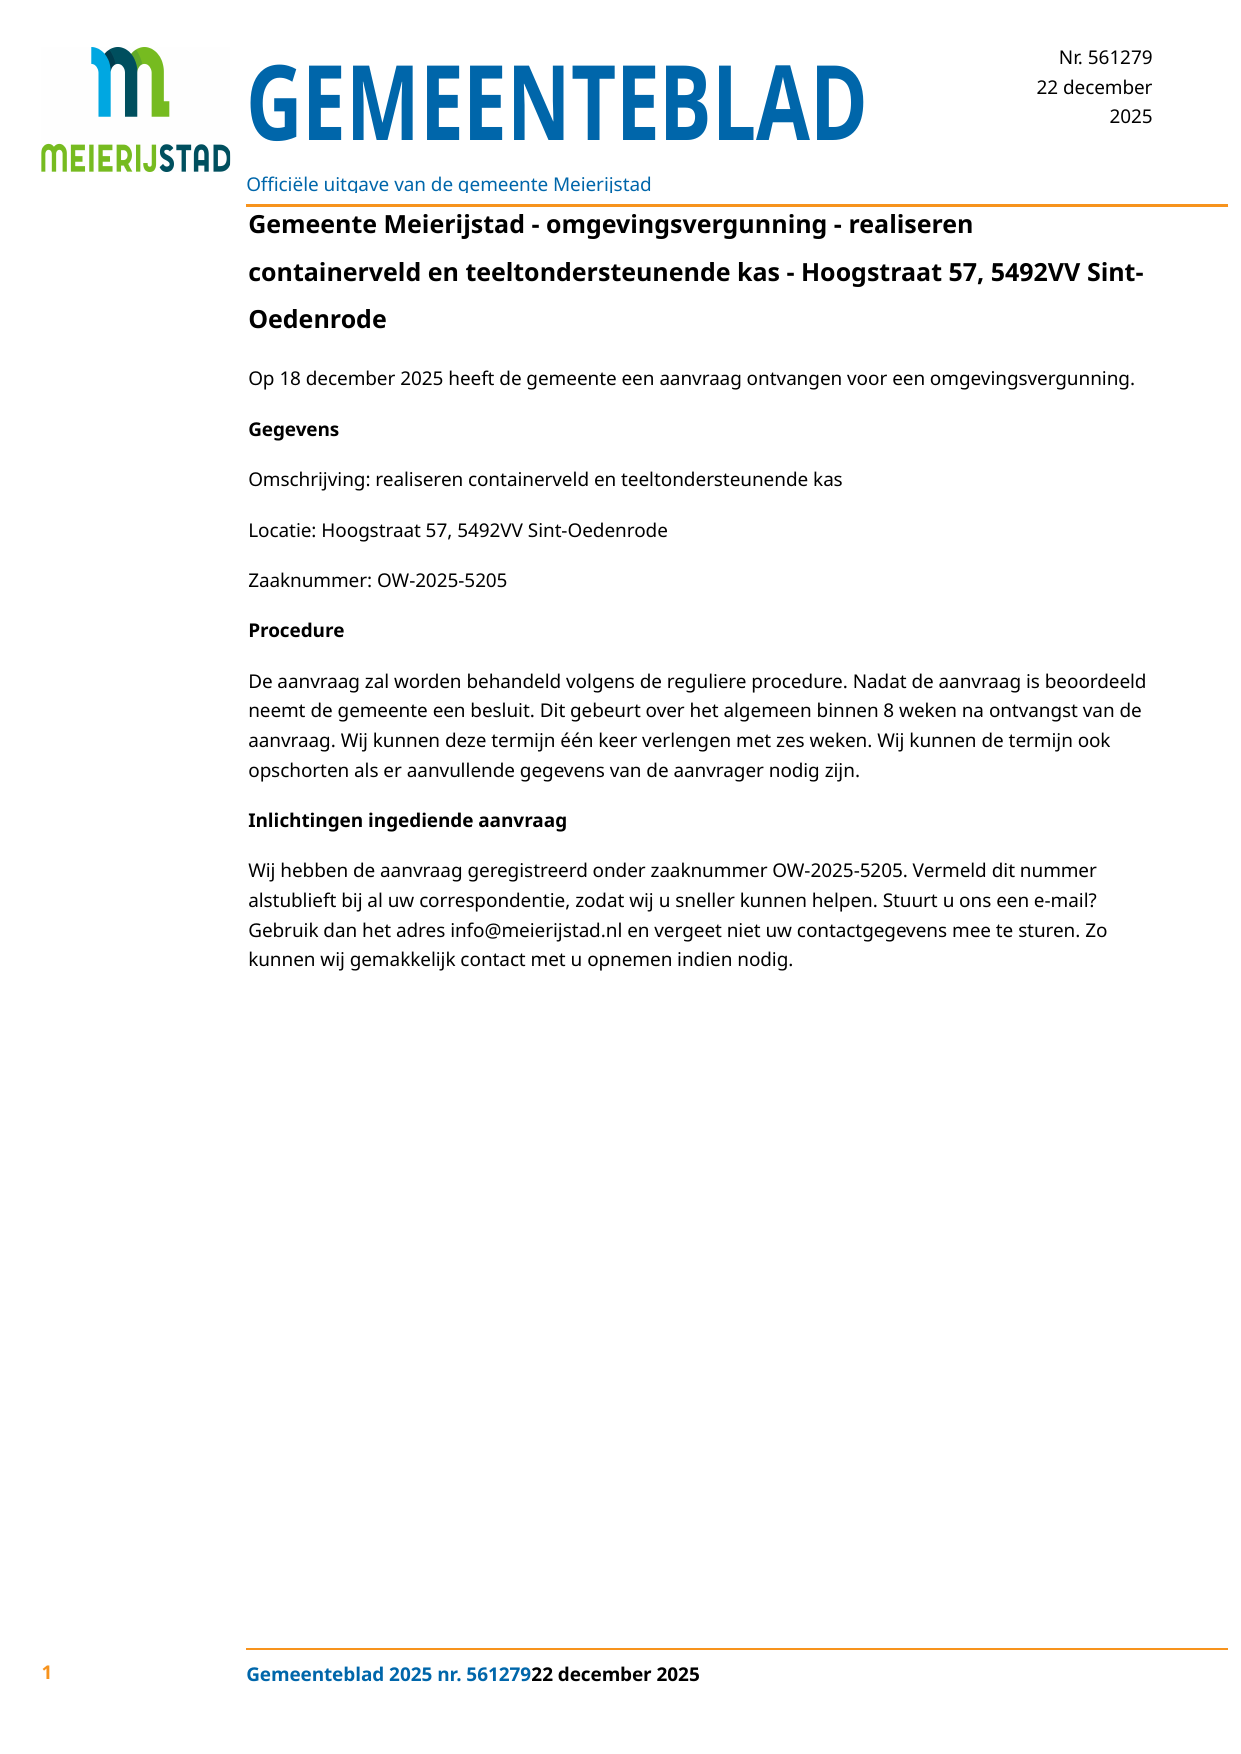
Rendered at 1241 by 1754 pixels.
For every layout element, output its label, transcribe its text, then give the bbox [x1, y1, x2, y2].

picture [41, 47, 231, 172]
text Gemeente Meierijstad - omgevingsvergunning - realiseren containerveld en teeltondersteunende kas - Hoogstraat 57, 5492VV Sint-Oedenrode [248, 207, 1152, 336]
text De aanvraag zal worden behandeld volgens de reguliere procedure. Nadat de aanvraag is beoordeeld neemt de gemeente een besluit. Dit gebeurt over het algemeen binnen 8 weken na ontvangst van de aanvraag. Wij kunnen deze termijn één keer verlengen met zes weken. Wij kunnen de termijn ook opschorten als er aanvullende gegevens van de aanvrager nodig zijn. [248, 668, 1152, 782]
text Procedure [248, 618, 1152, 643]
text Gegevens [248, 416, 1152, 442]
text Op 18 december 2025 heeft de gemeente een aanvraag ontvangen voor een omgevingsvergunning. [248, 366, 1152, 391]
text Wij hebben de aanvraag geregistreerd onder zaaknummer OW-2025-5205. Vermeld dit nummer alstublieft bij al uw correspondentie, zodat wij u sneller kunnen helpen. Stuurt u ons een e-mail? Gebruik dan het adres info@meierijstad.nl en vergeet niet uw contactgegevens mee te sturen. Zo kunnen wij gemakkelijk contact met u opnemen indien nodig. [248, 858, 1152, 972]
text Omschrijving: realiseren containerveld en teeltondersteunende kas [248, 466, 1152, 492]
text Inlichtingen ingediende aanvraag [248, 807, 1152, 833]
text Locatie: Hoogstraat 57, 5492VV Sint-Oedenrode [248, 517, 1152, 542]
text Zaaknummer: OW-2025-5205 [248, 567, 1152, 593]
